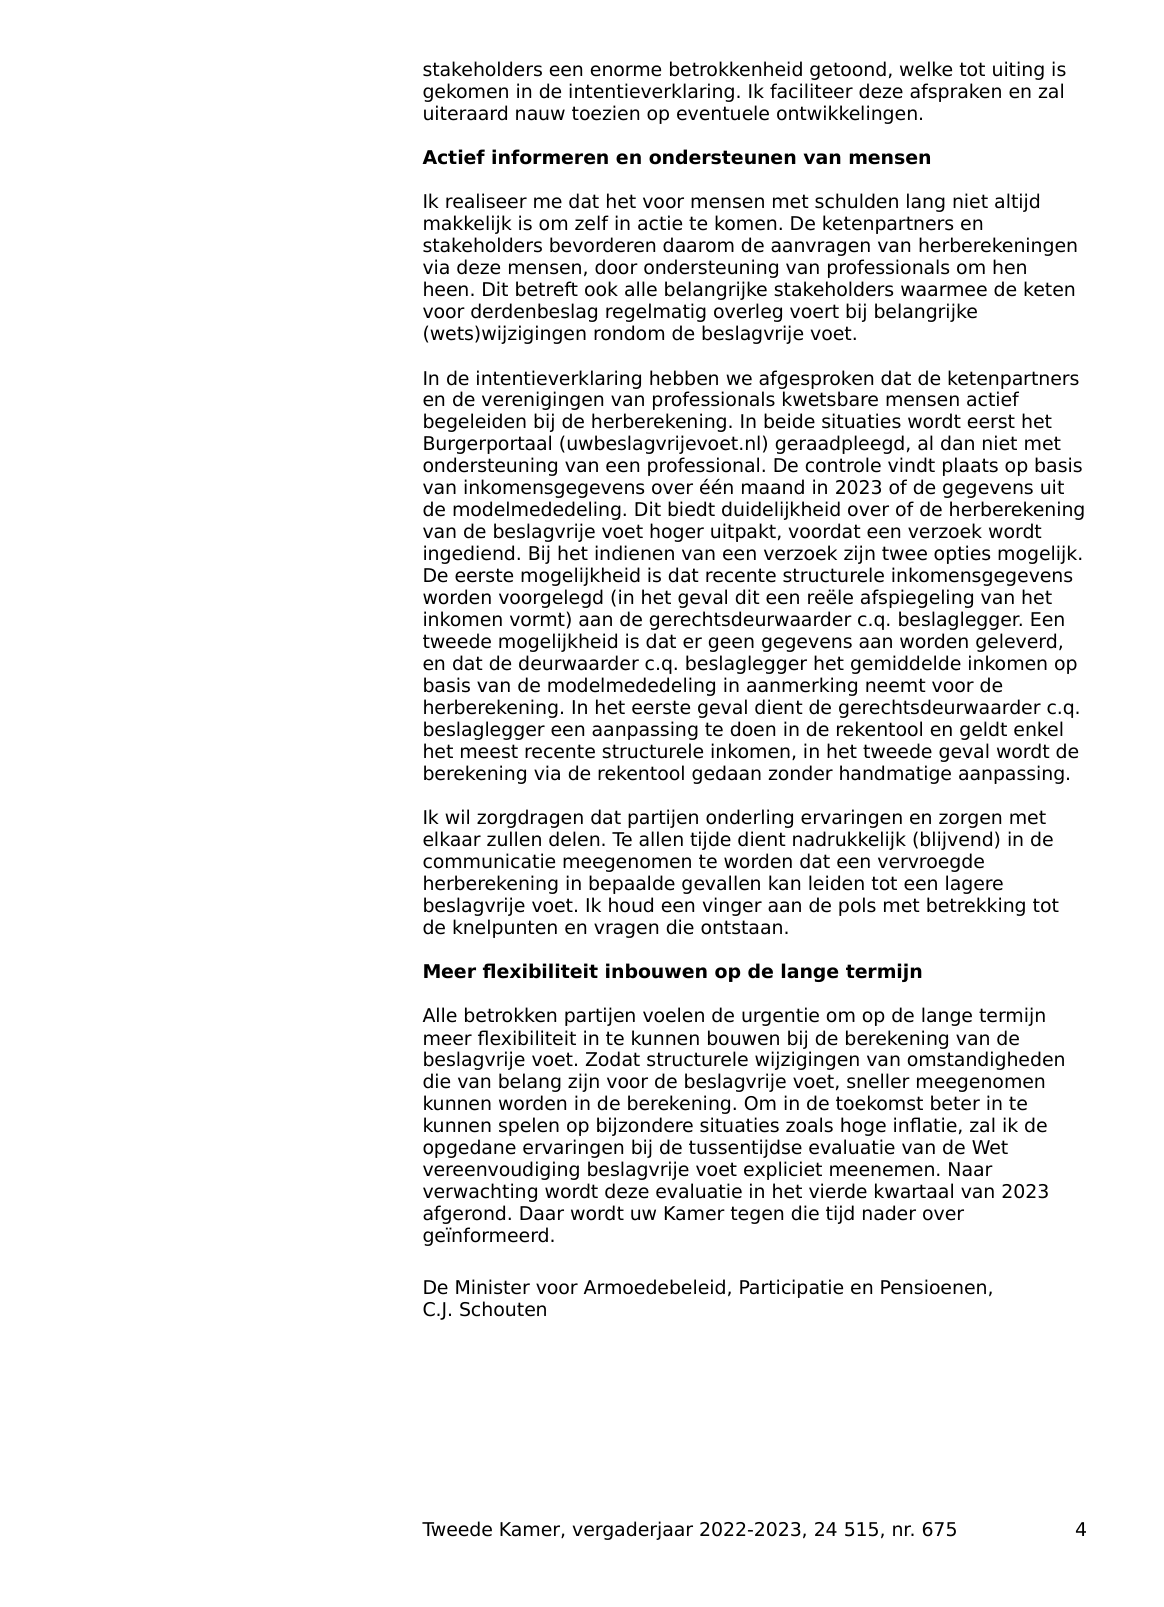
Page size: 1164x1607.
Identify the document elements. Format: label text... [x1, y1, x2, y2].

text Ik realiseer me dat het voor mensen met schulden lang niet altijd makkelijk is om zelf in actie te komen. De ketenpartners en stakeholders bevorderen daarom de aanvragen van herberekeningen via deze mensen, door ondersteuning van professionals om hen heen. Dit betreft ook alle belangrijke stakeholders waarmee de keten voor derdenbeslag regelmatig overleg voert bij belangrijke (wets)wijzigingen rondom de beslagvrije voet. [422, 191, 1087, 345]
text stakeholders een enorme betrokkenheid getoond, welke tot uiting is gekomen in de intentieverklaring. Ik faciliteer deze afspraken en zal uiteraard nauw toezien op eventuele ontwikkelingen. [422, 59, 1087, 125]
text De Minister voor Armoedebeleid, Participatie en Pensioenen, C.J. Schouten [422, 1277, 1087, 1321]
subtitle Meer flexibiliteit inbouwen op de lange termijn [422, 961, 1087, 983]
text Alle betrokken partijen voelen de urgentie om op de lange termijn meer flexibiliteit in te kunnen bouwen bij de berekening van de beslagvrije voet. Zodat structurele wijzigingen van omstandigheden die van belang zijn voor de beslagvrije voet, sneller meegenomen kunnen worden in de berekening. Om in de toekomst beter in te kunnen spelen op bijzondere situaties zoals hoge inflatie, zal ik de opgedane ervaringen bij de tussentijdse evaluatie van de Wet vereenvoudiging beslagvrije voet expliciet meenemen. Naar verwachting wordt deze evaluatie in het vierde kwartaal van 2023 afgerond. Daar wordt uw Kamer tegen die tijd nader over geïnformeerd. [422, 1005, 1087, 1247]
text In de intentieverklaring hebben we afgesproken dat de ketenpartners en de verenigingen van professionals kwetsbare mensen actief begeleiden bij de herberekening. In beide situaties wordt eerst het Burgerportaal (uwbeslagvrijevoet.nl) geraadpleegd, al dan niet met ondersteuning van een professional. De controle vindt plaats op basis van inkomensgegevens over één maand in 2023 of de gegevens uit de modelmededeling. Dit biedt duidelijkheid over of de herberekening van de beslagvrije voet hoger uitpakt, voordat een verzoek wordt ingediend. Bij het indienen van een verzoek zijn twee opties mogelijk. De eerste mogelijkheid is dat recente structurele inkomensgegevens worden voorgelegd (in het geval dit een reële afspiegeling van het inkomen vormt) aan de gerechtsdeurwaarder c.q. beslaglegger. Een tweede mogelijkheid is dat er geen gegevens aan worden geleverd, en dat de deurwaarder c.q. beslaglegger het gemiddelde inkomen op basis van de modelmededeling in aanmerking neemt voor de herberekening. In het eerste geval dient de gerechtsdeurwaarder c.q. beslaglegger een aanpassing te doen in de rekentool en geldt enkel het meest recente structurele inkomen, in het tweede geval wordt de berekening via de rekentool gedaan zonder handmatige aanpassing. [422, 367, 1087, 785]
text Ik wil zorgdragen dat partijen onderling ervaringen en zorgen met elkaar zullen delen. Te allen tijde dient nadrukkelijk (blijvend) in de communicatie meegenomen te worden dat een vervroegde herberekening in bepaalde gevallen kan leiden tot een lagere beslagvrije voet. Ik houd een vinger aan de pols met betrekking tot de knelpunten en vragen die ontstaan. [422, 807, 1087, 939]
subtitle Actief informeren en ondersteunen van mensen [422, 147, 1087, 169]
